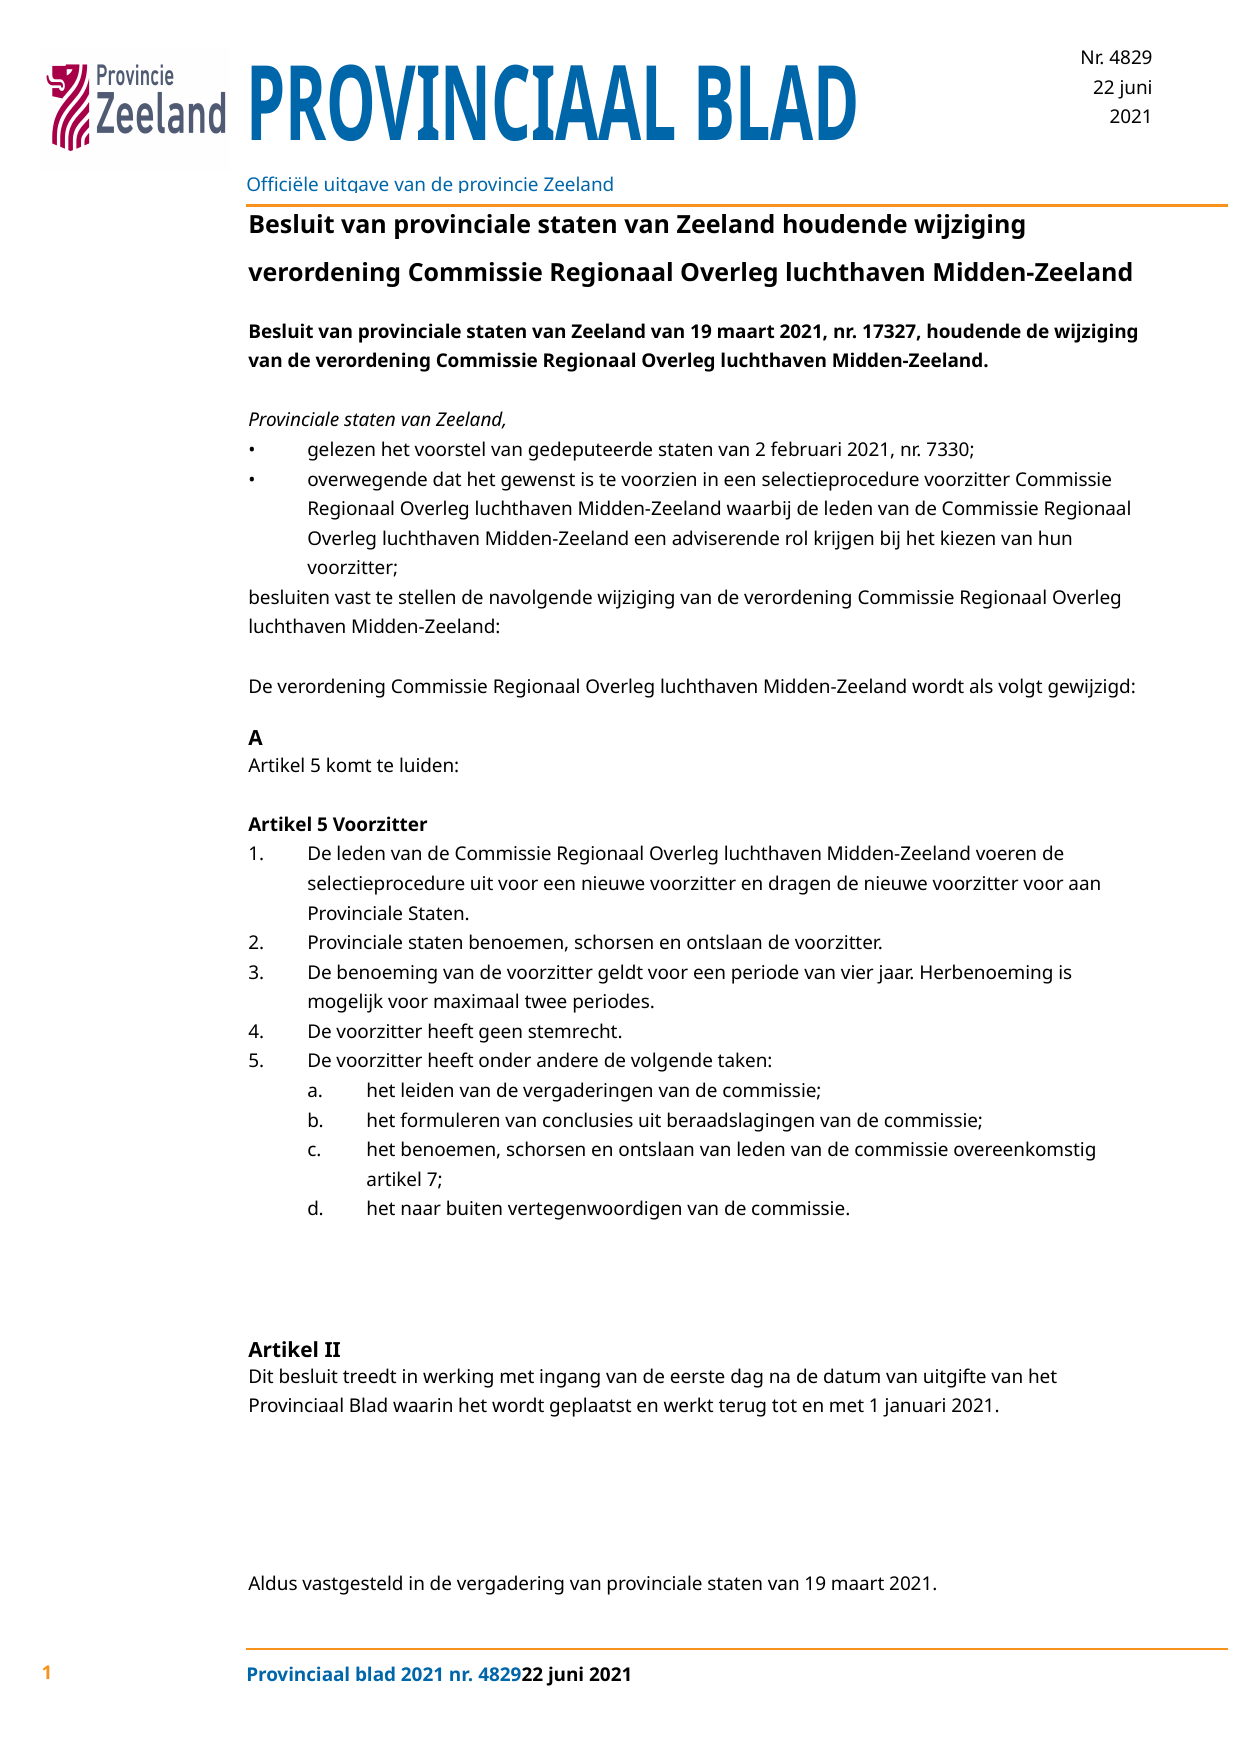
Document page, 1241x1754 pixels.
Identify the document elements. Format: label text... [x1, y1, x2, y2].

picture [41, 47, 231, 172]
list De benoeming van de voorzitter geldt voor een periode van vier jaar. Herbenoeming is mogelijk voor maximaal twee periodes. [248, 959, 1152, 1014]
text De verordening Commissie Regionaal Overleg luchthaven Midden-Zeeland wordt als volgt gewijzigd: [248, 673, 1152, 699]
list het formuleren van conclusies uit beraadslagingen van de commissie; [307, 1107, 1152, 1132]
text Artikel II [248, 1335, 1152, 1363]
list Provinciale staten benoemen, schorsen en ontslaan de voorzitter. [248, 929, 1152, 955]
text Provinciale staten van Zeeland, [248, 407, 1152, 432]
list het leiden van de vergaderingen van de commissie; [307, 1077, 1152, 1103]
text Artikel 5 Voorzitter [248, 811, 1152, 837]
list overwegende dat het gewenst is te voorzien in een selectieprocedure voorzitter Commissie Regionaal Overleg luchthaven Midden-Zeeland waarbij de leden van de Commissie Regionaal Overleg luchthaven Midden-Zeeland een adviserende rol krijgen bij het kiezen van hun voorzitter; [248, 466, 1152, 580]
text Aldus vastgesteld in de vergadering van provinciale staten van 19 maart 2021. [248, 1570, 1152, 1596]
list het benoemen, schorsen en ontslaan van leden van de commissie overeenkomstig artikel 7; [307, 1136, 1152, 1192]
text Dit besluit treedt in werking met ingang van de eerste dag na de datum van uitgifte van het Provinciaal Blad waarin het wordt geplaatst en werkt terug tot en met 1 januari 2021. [248, 1363, 1152, 1418]
list De leden van de Commissie Regionaal Overleg luchthaven Midden-Zeeland voeren de selectieprocedure uit voor een nieuwe voorzitter en dragen de nieuwe voorzitter voor aan Provinciale Staten. [248, 841, 1152, 925]
list het naar buiten vertegenwoordigen van de commissie. [307, 1196, 1152, 1221]
text Besluit van provinciale staten van Zeeland houdende wijziging verordening Commissie Regionaal Overleg luchthaven Midden-Zeeland [248, 207, 1152, 288]
list De voorzitter heeft geen stemrecht. [248, 1018, 1152, 1044]
list gelezen het voorstel van gedeputeerde staten van 2 februari 2021, nr. 7330; [248, 436, 1152, 462]
text Besluit van provinciale staten van Zeeland van 19 maart 2021, nr. 17327, houdende de wijziging van de verordening Commissie Regionaal Overleg luchthaven Midden-Zeeland. [248, 318, 1152, 373]
text A [248, 723, 1152, 752]
text besluiten vast te stellen de navolgende wijziging van de verordening Commissie Regionaal Overleg luchthaven Midden-Zeeland: [248, 584, 1152, 639]
text Artikel 5 komt te luiden: [248, 752, 1152, 777]
list De voorzitter heeft onder andere de volgende taken: [248, 1048, 1152, 1073]
